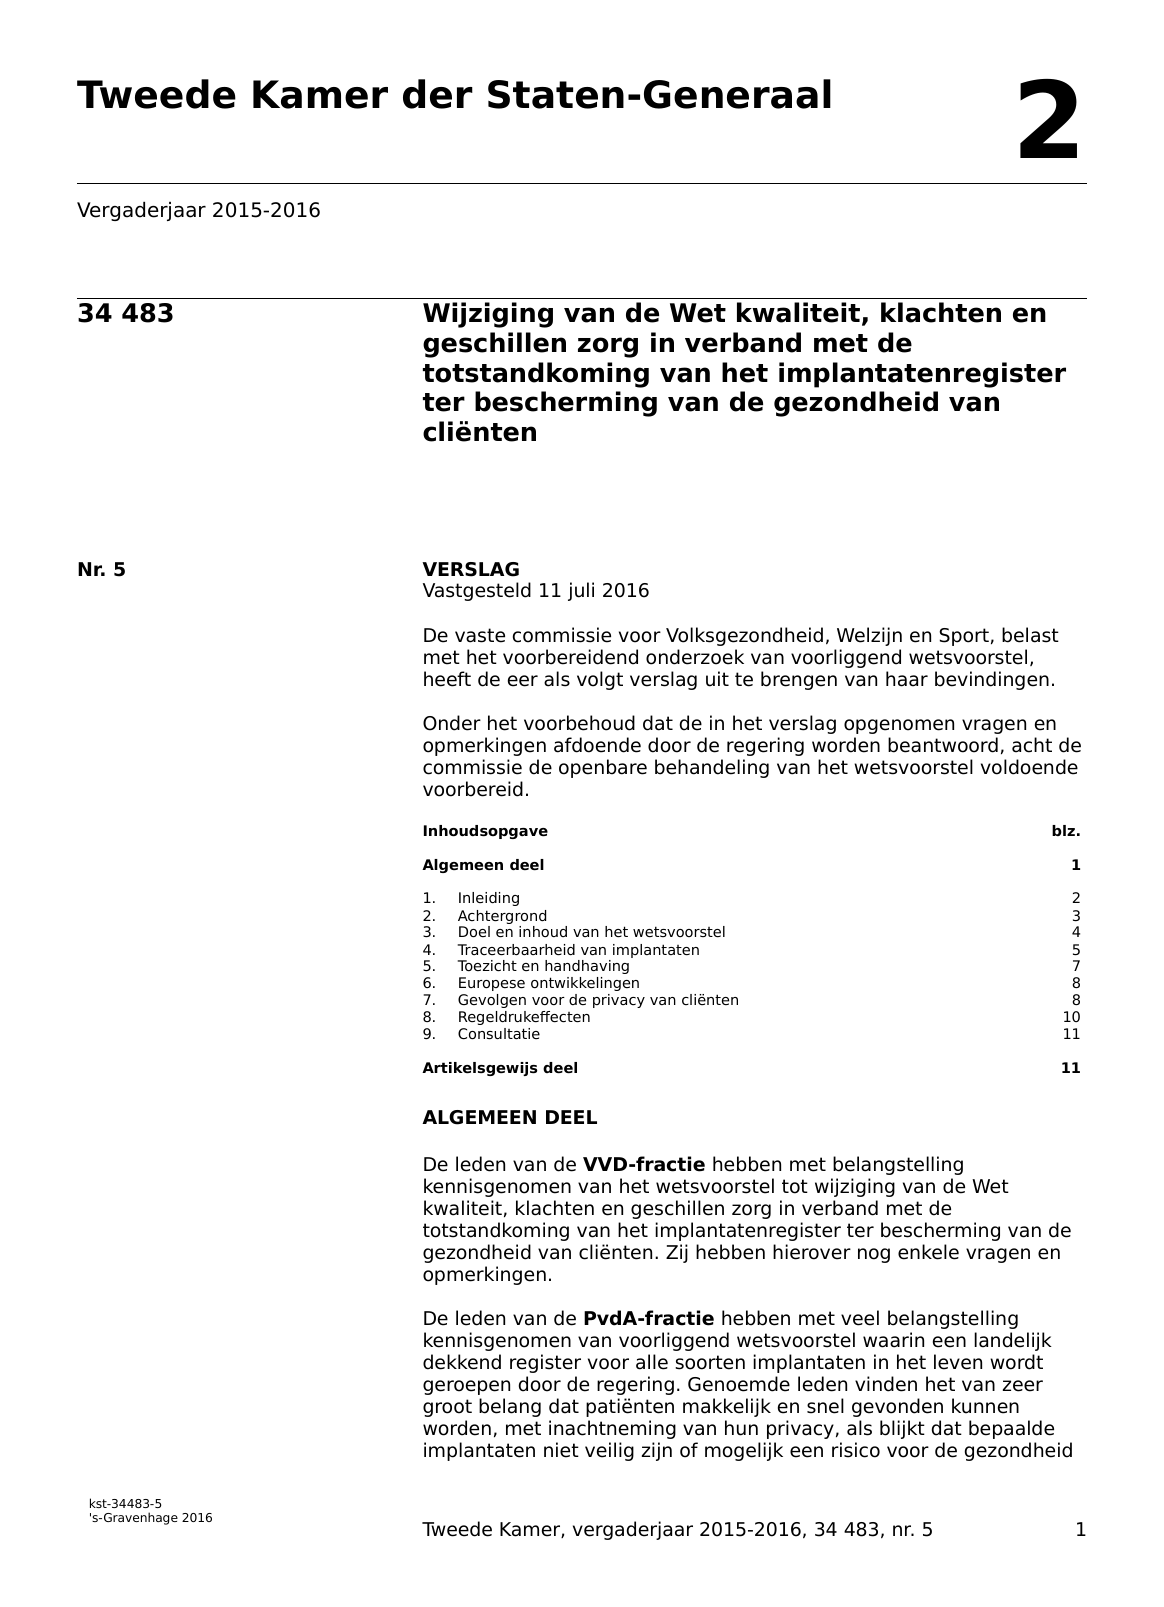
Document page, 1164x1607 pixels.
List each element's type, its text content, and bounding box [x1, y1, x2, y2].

table_cell 1. [422, 890, 452, 907]
table_cell 7. [422, 992, 452, 1009]
table_cell 5 [1028, 941, 1087, 958]
table_cell 8. [422, 1009, 452, 1026]
text Vastgesteld 11 juli 2016 [422, 580, 1087, 602]
table_cell Achtergrond [452, 908, 1028, 924]
table_cell [452, 874, 1028, 890]
table_cell 5. [422, 958, 452, 975]
table_cell 2. [422, 908, 452, 924]
table_cell [1028, 874, 1087, 890]
table_cell Algemeen deel [422, 856, 1028, 873]
table_cell Artikelsgewijs deel [422, 1060, 1028, 1077]
text 's-Gravenhage 2016 [88, 1511, 323, 1525]
table_header 2 [886, 59, 1087, 183]
table_cell 3. [422, 924, 452, 941]
table_cell 11 [1028, 1026, 1087, 1043]
table_cell 2 [1028, 890, 1087, 907]
table_cell 4 [1028, 924, 1087, 941]
table_cell Traceerbaarheid van implantaten [452, 941, 1028, 958]
subtitle 34 483 Wijziging van de Wet kwaliteit, klachten en geschillen zorg in verband met de totstandkoming van het implantatenregister ter bescherming van de gezondheid van cliënten [77, 299, 1087, 447]
table_cell 8 [1028, 975, 1087, 992]
table_cell 8 [1028, 992, 1087, 1009]
text Onder het voorbehoud dat de in het verslag opgenomen vragen en opmerkingen afdoende door de regering worden beantwoord, acht de commissie de openbare behandeling van het wetsvoorstel voldoende voorbereid. [422, 713, 1087, 801]
table_cell Inleiding [452, 890, 1028, 907]
table_cell Doel en inhoud van het wetsvoorstel [452, 924, 1028, 941]
table_cell Europese ontwikkelingen [452, 975, 1028, 992]
table_cell [1028, 840, 1087, 856]
table_cell 9. [422, 1026, 452, 1043]
text kst-34483-5 [88, 1497, 323, 1511]
table_cell 6. [422, 975, 452, 992]
table_cell Gevolgen voor de privacy van cliënten [452, 992, 1028, 1009]
table_header Inhoudsopgave [422, 823, 1028, 839]
table_cell 11 [1028, 1060, 1087, 1077]
text De vaste commissie voor Volksgezondheid, Welzijn en Sport, belast met het voorbereidend onderzoek van voorliggend wetsvoorstel, heeft de eer als volgt verslag uit te brengen van haar bevindingen. [422, 624, 1087, 691]
subtitle ALGEMEEN DEEL [422, 1107, 1087, 1129]
table_cell 1 [1028, 856, 1087, 873]
table_cell 4. [422, 941, 452, 958]
table_header Tweede Kamer der Staten-Generaal [77, 59, 886, 183]
table_header blz. [1028, 823, 1087, 839]
text De leden van de PvdA-fractie hebben met veel belangstelling kennisgenomen van voorliggend wetsvoorstel waarin een landelijk dekkend register voor alle soorten implantaten in het leven wordt geroepen door de regering. Genoemde leden vinden het van zeer groot belang dat patiënten makkelijk en snel gevonden kunnen worden, met inachtneming van hun privacy, als blijkt dat bepaalde implantaten niet veilig zijn of mogelijk een risico voor de gezondheid [422, 1308, 1087, 1462]
table_cell [422, 874, 452, 890]
table_cell Vergaderjaar 2015-2016 [77, 184, 1087, 298]
table_cell Consultatie [452, 1026, 1028, 1043]
table_cell [1028, 1043, 1087, 1060]
table_cell 3 [1028, 908, 1087, 924]
table_cell 7 [1028, 958, 1087, 975]
table_cell Toezicht en handhaving [452, 958, 1028, 975]
table_cell [422, 840, 452, 856]
table_cell [452, 840, 1028, 856]
table_cell 10 [1028, 1009, 1087, 1026]
table_cell [452, 1043, 1028, 1060]
subtitle Nr. 5 VERSLAG [77, 558, 1087, 580]
table_cell [422, 1043, 452, 1060]
text De leden van de VVD-fractie hebben met belangstelling kennisgenomen van het wetsvoorstel tot wijziging van de Wet kwaliteit, klachten en geschillen zorg in verband met de totstandkoming van het implantatenregister ter bescherming van de gezondheid van cliënten. Zij hebben hierover nog enkele vragen en opmerkingen. [422, 1154, 1087, 1286]
table_cell Regeldrukeffecten [452, 1009, 1028, 1026]
